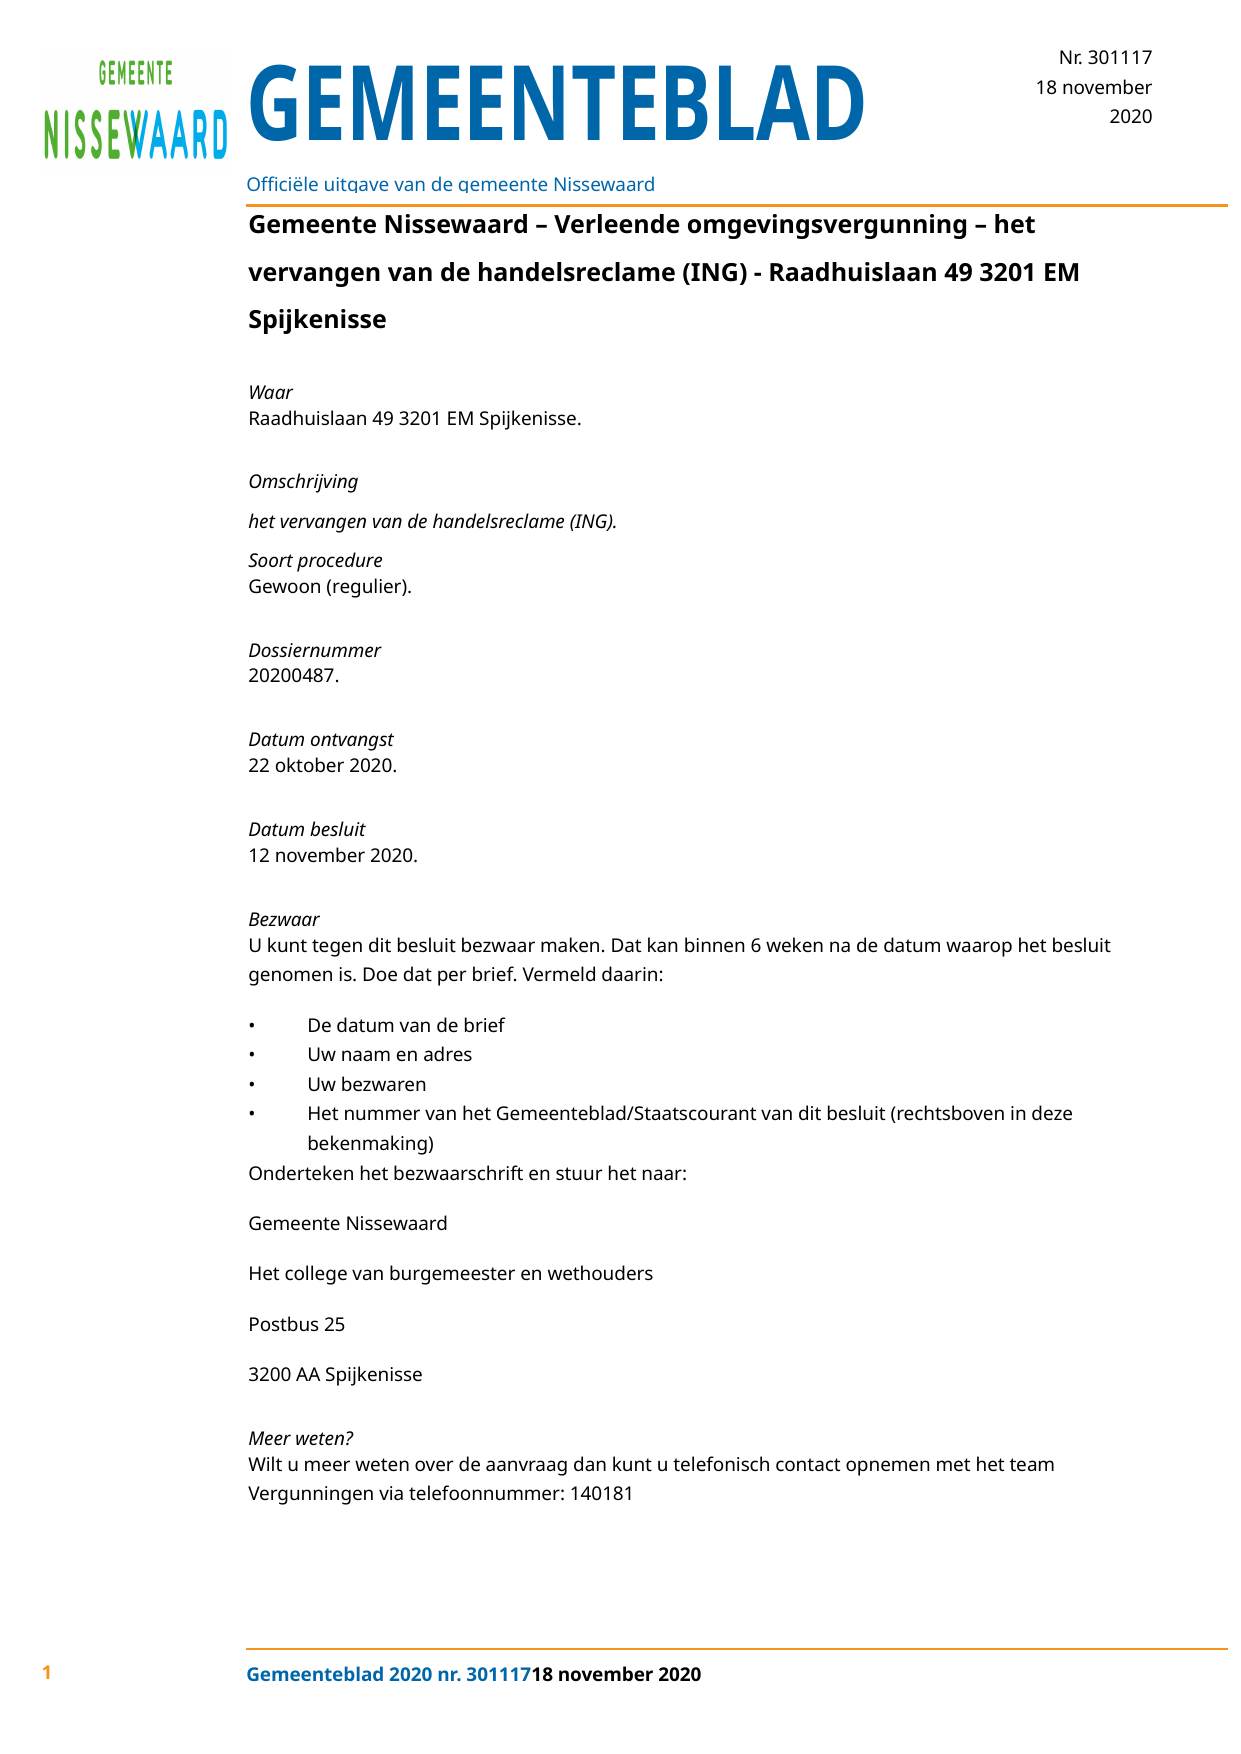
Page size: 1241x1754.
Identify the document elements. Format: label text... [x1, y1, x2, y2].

text Dossiernummer [248, 637, 1152, 663]
text Raadhuislaan 49 3201 EM Spijkenisse. [248, 405, 1152, 431]
text Onderteken het bezwaarschrift en stuur het naar: [248, 1160, 1152, 1185]
text U kunt tegen dit besluit bezwaar maken. Dat kan binnen 6 weken na de datum waarop het besluit genomen is. Doe dat per brief. Vermeld daarin: [248, 932, 1152, 987]
text Het college van burgemeester en wethouders [248, 1261, 1152, 1286]
text Gemeente Nissewaard – Verleende omgevingsvergunning – het vervangen van de handelsreclame (ING) - Raadhuislaan 49 3201 EM Spijkenisse [248, 207, 1152, 336]
text 3200 AA Spijkenisse [248, 1361, 1152, 1387]
list De datum van de brief [248, 1012, 1152, 1037]
text Postbus 25 [248, 1311, 1152, 1337]
text het vervangen van de handelsreclame (ING). [248, 508, 1152, 534]
text Bezwaar [248, 906, 1152, 932]
text Waar [248, 379, 1152, 405]
list Uw bezwaren [248, 1071, 1152, 1097]
text Datum ontvangst [248, 727, 1152, 752]
text Datum besluit [248, 816, 1152, 842]
picture [41, 47, 231, 172]
text Gemeente Nissewaard [248, 1210, 1152, 1236]
text 12 november 2020. [248, 842, 1152, 868]
text Soort procedure [248, 547, 1152, 573]
text 22 oktober 2020. [248, 752, 1152, 778]
text Omschrijving [248, 469, 1152, 494]
text Meer weten? [248, 1425, 1152, 1451]
text 20200487. [248, 663, 1152, 688]
text Gewoon (regulier). [248, 573, 1152, 599]
text Wilt u meer weten over de aanvraag dan kunt u telefonisch contact opnemen met het team Vergunningen via telefoonnummer: 140181 [248, 1451, 1152, 1506]
list Uw naam en adres [248, 1041, 1152, 1067]
list Het nummer van het Gemeenteblad/Staatscourant van dit besluit (rechtsboven in deze bekenmaking) [248, 1101, 1152, 1156]
